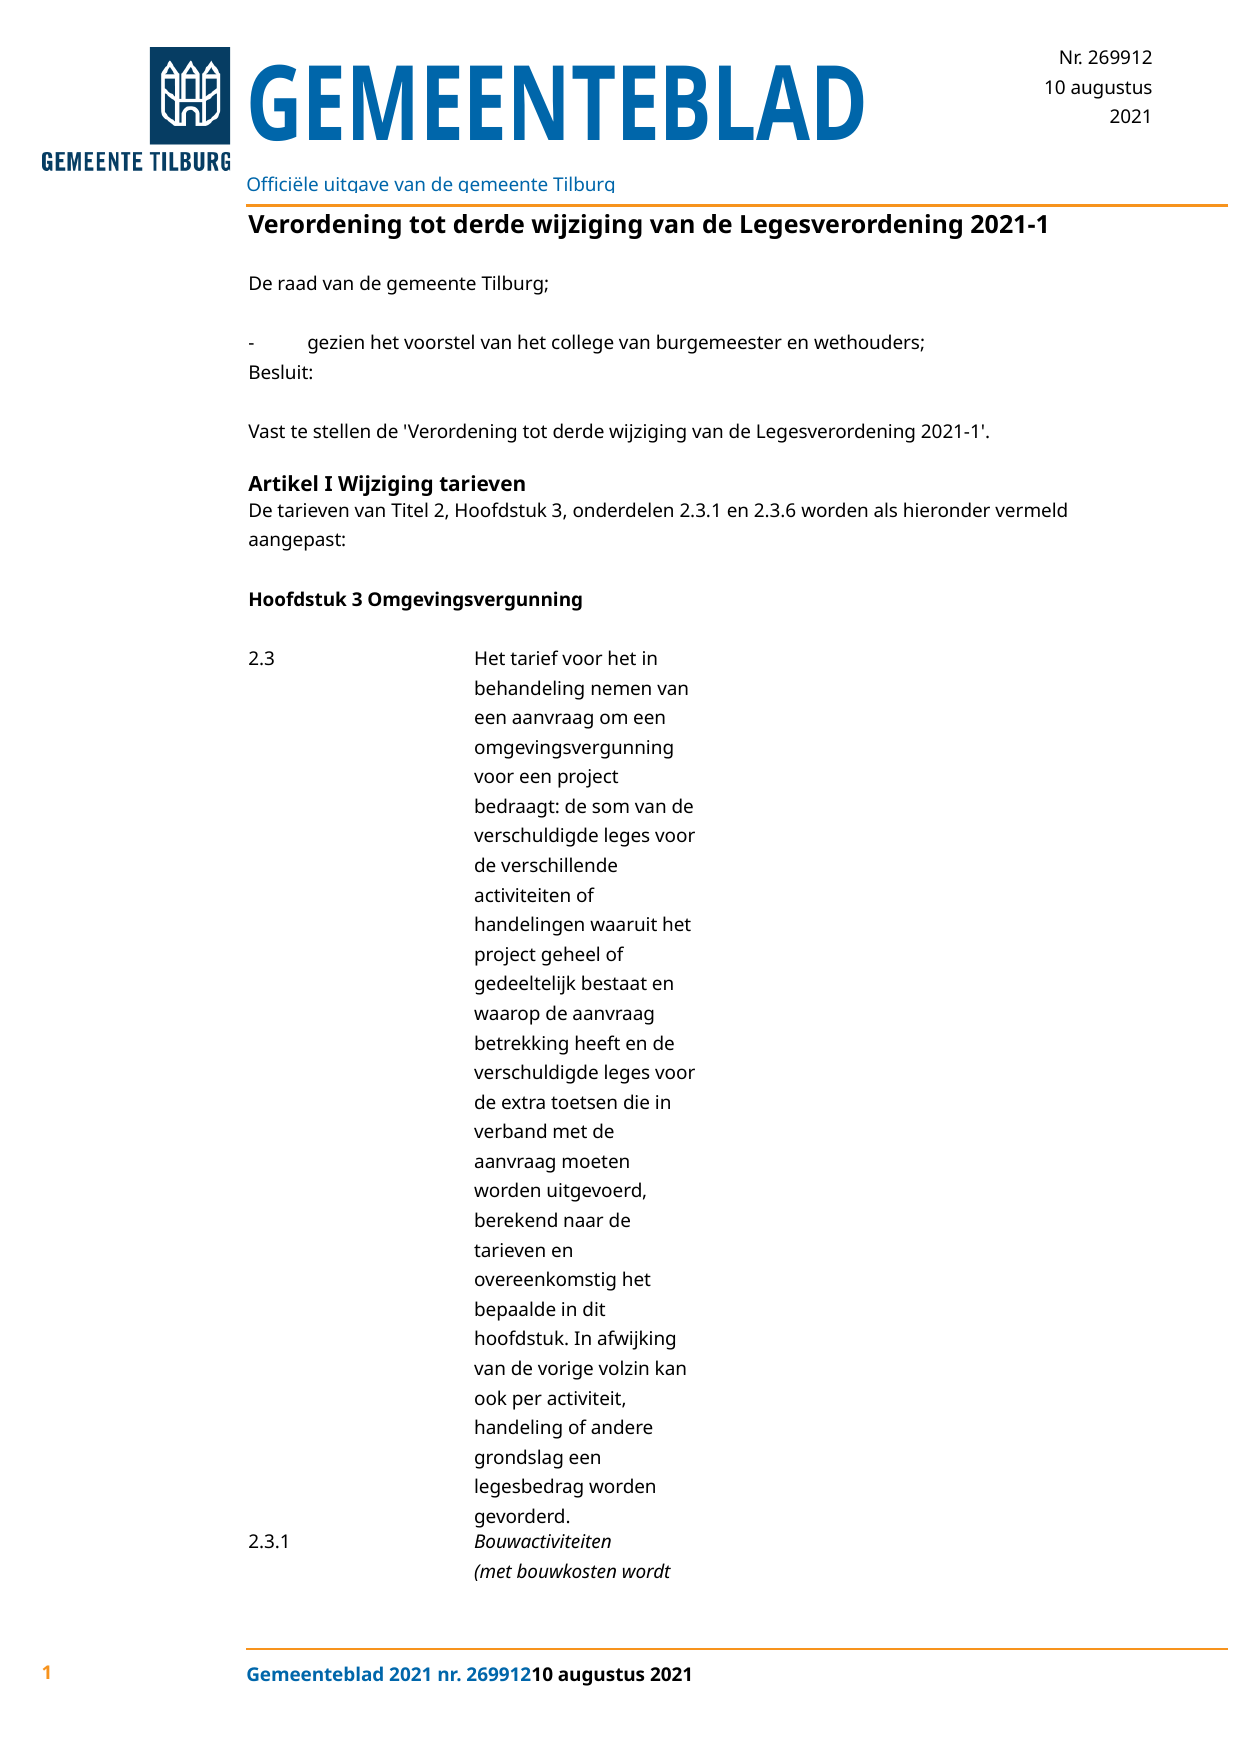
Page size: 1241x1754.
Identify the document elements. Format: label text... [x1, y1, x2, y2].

table_header [700, 645, 926, 1529]
table_header [926, 645, 1152, 1529]
text Hoofdstuk 3 Omgevingsvergunning [248, 586, 1152, 612]
text De tarieven van Titel 2, Hoofdstuk 3, onderdelen 2.3.1 en 2.3.6 worden als hieronder vermeld aangepast: [248, 497, 1152, 552]
table_cell [926, 1529, 1152, 1584]
text De raad van de gemeente Tilburg; [248, 270, 1152, 296]
text Besluit: [248, 359, 1152, 385]
table_cell Bouwactiviteiten (met bouwkosten wordt [474, 1529, 700, 1584]
picture [41, 47, 231, 172]
table_cell [700, 1529, 926, 1584]
table_cell 2.3.1 [248, 1529, 474, 1584]
text Verordening tot derde wijziging van de Legesverordening 2021-1 [248, 207, 1152, 241]
text Artikel I Wijziging tarieven [248, 469, 1152, 497]
text Vast te stellen de 'Verordening tot derde wijziging van de Legesverordening 2021-1'. [248, 418, 1152, 444]
list gezien het voorstel van het college van burgemeester en wethouders; [248, 329, 1152, 355]
table_header Het tarief voor het in behandeling nemen van een aanvraag om een omgevingsvergunning voor een project bedraagt: de som van de verschuldigde leges voor de verschillende activiteiten of handelingen waaruit het project geheel of gedeeltelijk bestaat en waarop de aanvraag betrekking heeft en de verschuldigde leges voor de extra toetsen die in verband met de aanvraag moeten worden uitgevoerd, berekend naar de tarieven en overeenkomstig het bepaalde in dit hoofdstuk. In afwijking van de vorige volzin kan ook per activiteit, handeling of andere grondslag een legesbedrag worden gevorderd. [474, 645, 700, 1529]
table_header 2.3 [248, 645, 474, 1529]
